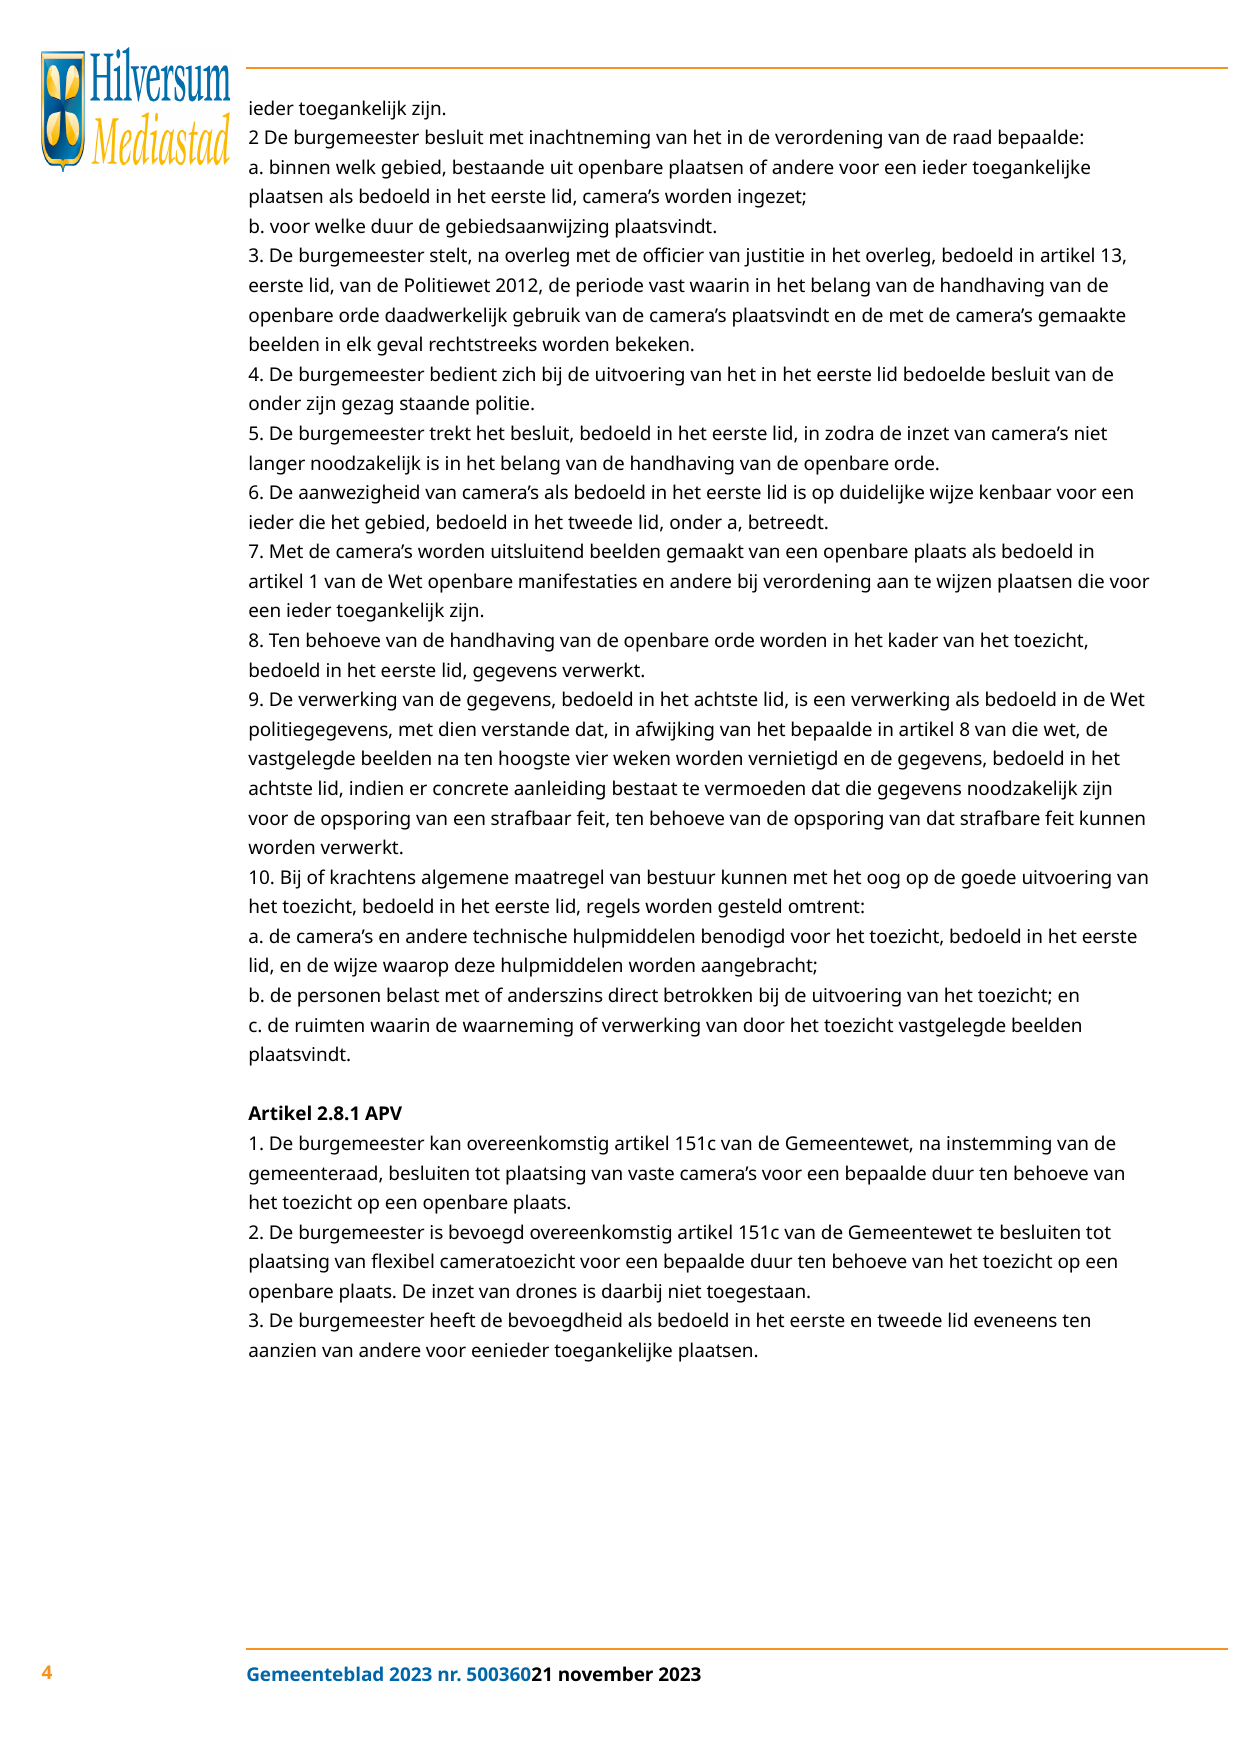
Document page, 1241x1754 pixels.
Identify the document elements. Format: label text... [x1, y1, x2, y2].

text 7. Met de camera’s worden uitsluitend beelden gemaakt van een openbare plaats als bedoeld in artikel 1 van de Wet openbare manifestaties en andere bij verordening aan te wijzen plaatsen die voor een ieder toegankelijk zijn. [248, 538, 1152, 623]
text 6. De aanwezigheid van camera’s als bedoeld in het eerste lid is op duidelijke wijze kenbaar voor een ieder die het gebied, bedoeld in het tweede lid, onder a, betreedt. [248, 479, 1152, 535]
text 1. De burgemeester kan overeenkomstig artikel 151c van de Gemeentewet, na instemming van de gemeenteraad, besluiten tot plaatsing van vaste camera’s voor een bepaalde duur ten behoeve van het toezicht op een openbare plaats. [248, 1130, 1152, 1215]
text a. binnen welk gebied, bestaande uit openbare plaatsen of andere voor een ieder toegankelijke plaatsen als bedoeld in het eerste lid, camera’s worden ingezet; [248, 154, 1152, 209]
text 4. De burgemeester bedient zich bij de uitvoering van het in het eerste lid bedoelde besluit van de onder zijn gezag staande politie. [248, 361, 1152, 416]
text 8. Ten behoeve van de handhaving van de openbare orde worden in het kader van het toezicht, bedoeld in het eerste lid, gegevens verwerkt. [248, 627, 1152, 683]
text b. de personen belast met of anderszins direct betrokken bij de uitvoering van het toezicht; en [248, 982, 1152, 1008]
text 5. De burgemeester trekt het besluit, bedoeld in het eerste lid, in zodra de inzet van camera’s niet langer noodzakelijk is in het belang van de handhaving van de openbare orde. [248, 420, 1152, 476]
text Artikel 2.8.1 APV [248, 1101, 1152, 1126]
text 9. De verwerking van de gegevens, bedoeld in het achtste lid, is een verwerking als bedoeld in de Wet politiegegevens, met dien verstande dat, in afwijking van het bepaalde in artikel 8 van die wet, de vastgelegde beelden na ten hoogste vier weken worden vernietigd en de gegevens, bedoeld in het achtste lid, indien er concrete aanleiding bestaat te vermoeden dat die gegevens noodzakelijk zijn voor de opsporing van een strafbaar feit, ten behoeve van de opsporing van dat strafbare feit kunnen worden verwerkt. [248, 686, 1152, 860]
text b. voor welke duur de gebiedsaanwijzing plaatsvindt. [248, 213, 1152, 239]
text 2. De burgemeester is bevoegd overeenkomstig artikel 151c van de Gemeentewet te besluiten tot plaatsing van flexibel cameratoezicht voor een bepaalde duur ten behoeve van het toezicht op een openbare plaats. De inzet van drones is daarbij niet toegestaan. [248, 1219, 1152, 1304]
text 3. De burgemeester heeft de bevoegdheid als bedoeld in het eerste en tweede lid eveneens ten aanzien van andere voor eenieder toegankelijke plaatsen. [248, 1308, 1152, 1363]
text 3. De burgemeester stelt, na overleg met de officier van justitie in het overleg, bedoeld in artikel 13, eerste lid, van de Politiewet 2012, de periode vast waarin in het belang van de handhaving van de openbare orde daadwerkelijk gebruik van de camera’s plaatsvindt en de met de camera’s gemaakte beelden in elk geval rechtstreeks worden bekeken. [248, 243, 1152, 357]
text 10. Bij of krachtens algemene maatregel van bestuur kunnen met het oog op de goede uitvoering van het toezicht, bedoeld in het eerste lid, regels worden gesteld omtrent: [248, 864, 1152, 919]
text a. de camera’s en andere technische hulpmiddelen benodigd voor het toezicht, bedoeld in het eerste lid, en de wijze waarop deze hulpmiddelen worden aangebracht; [248, 923, 1152, 978]
text ieder toegankelijk zijn. [248, 95, 1152, 121]
text 2 De burgemeester besluit met inachtneming van het in de verordening van de raad bepaalde: [248, 124, 1152, 150]
picture [41, 47, 231, 172]
text c. de ruimten waarin de waarneming of verwerking van door het toezicht vastgelegde beelden plaatsvindt. [248, 1012, 1152, 1067]
